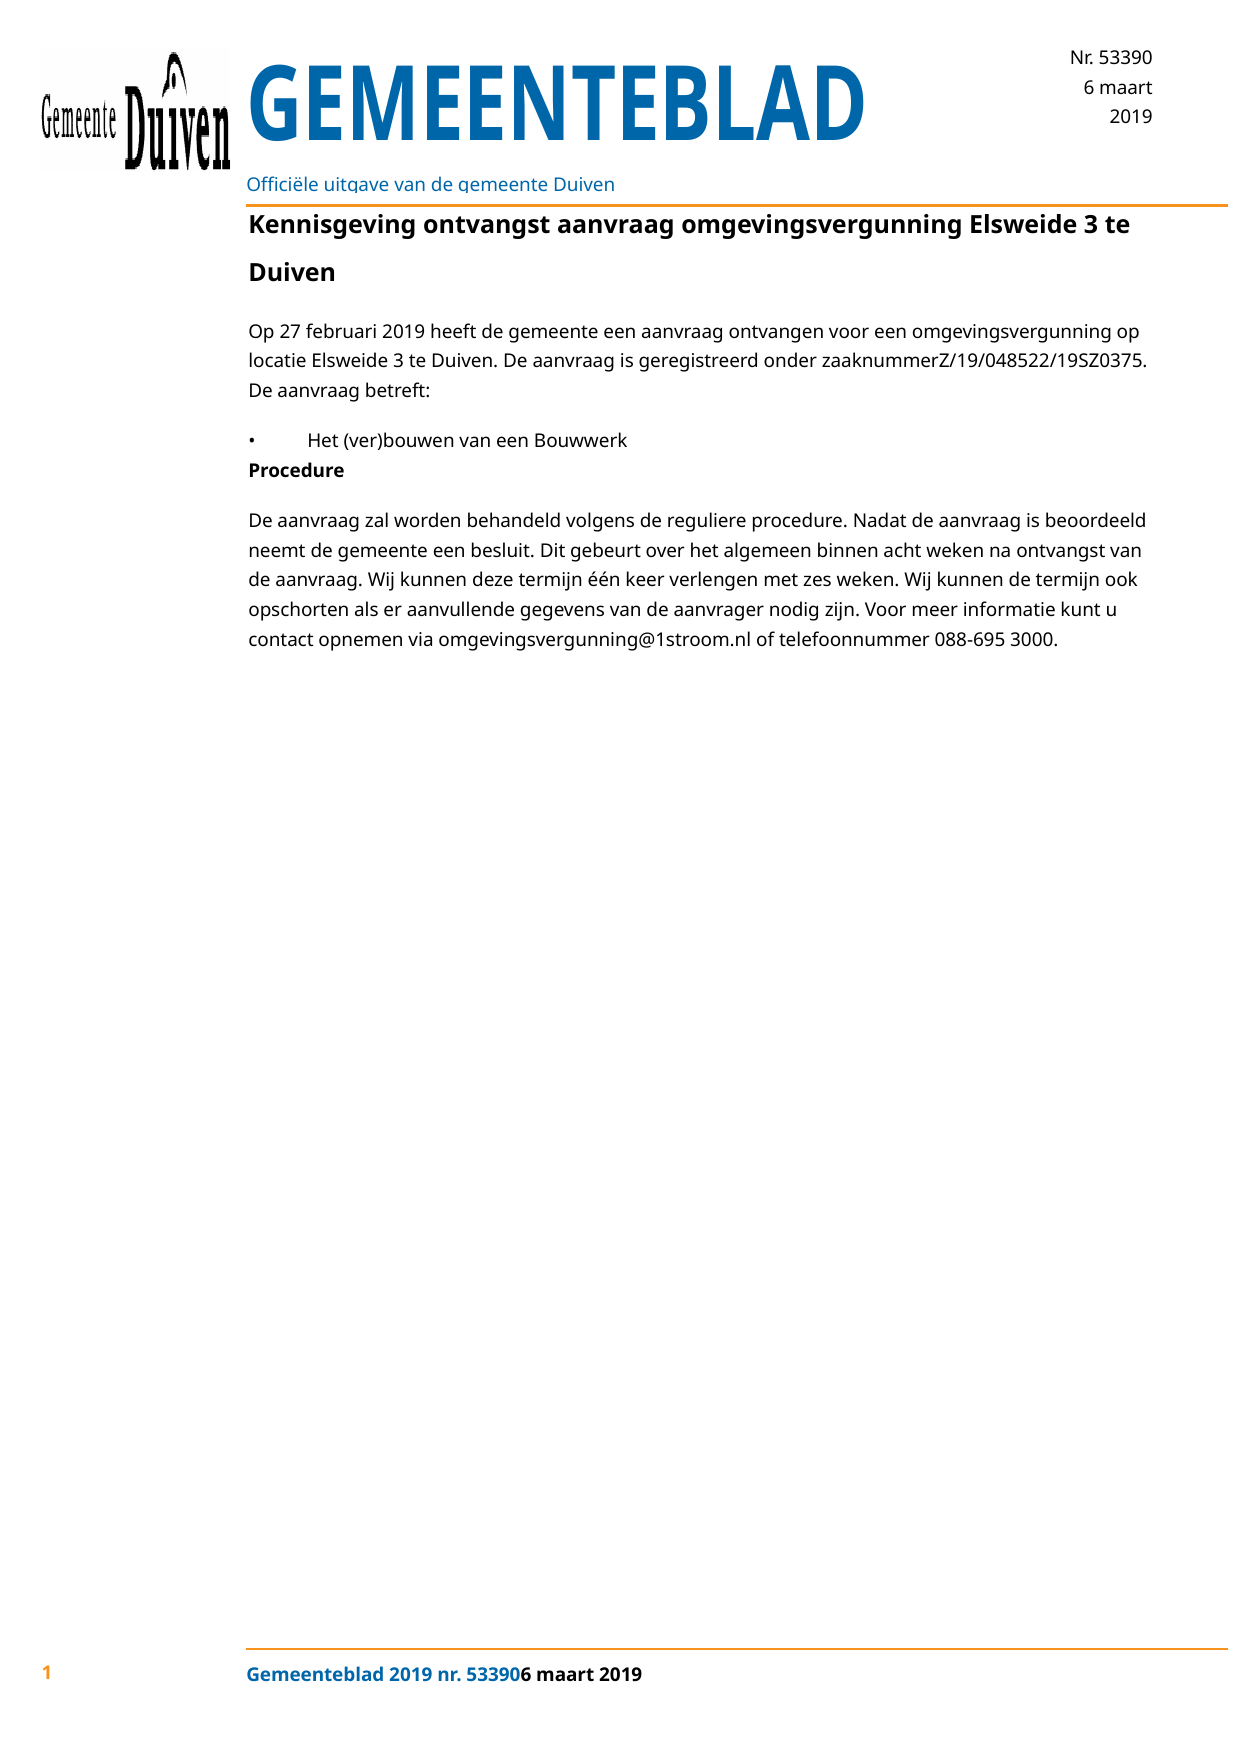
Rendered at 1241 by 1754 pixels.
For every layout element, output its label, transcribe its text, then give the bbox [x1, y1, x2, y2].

text De aanvraag zal worden behandeld volgens de reguliere procedure. Nadat de aanvraag is beoordeeld neemt de gemeente een besluit. Dit gebeurt over het algemeen binnen acht weken na ontvangst van de aanvraag. Wij kunnen deze termijn één keer verlengen met zes weken. Wij kunnen de termijn ook opschorten als er aanvullende gegevens van de aanvrager nodig zijn. Voor meer informatie kunt u contact opnemen via omgevingsvergunning@1stroom.nl of telefoonnummer 088-695 3000. [248, 507, 1152, 652]
text Kennisgeving ontvangst aanvraag omgevingsvergunning Elsweide 3 te Duiven [248, 207, 1152, 288]
text Procedure [248, 457, 1152, 483]
picture [41, 47, 231, 172]
text Op 27 februari 2019 heeft de gemeente een aanvraag ontvangen voor een omgevingsvergunning op locatie Elsweide 3 te Duiven. De aanvraag is geregistreerd onder zaaknummerZ/19/048522/19SZ0375. De aanvraag betreft: [248, 318, 1152, 403]
list Het (ver)bouwen van een Bouwwerk [248, 427, 1152, 453]
